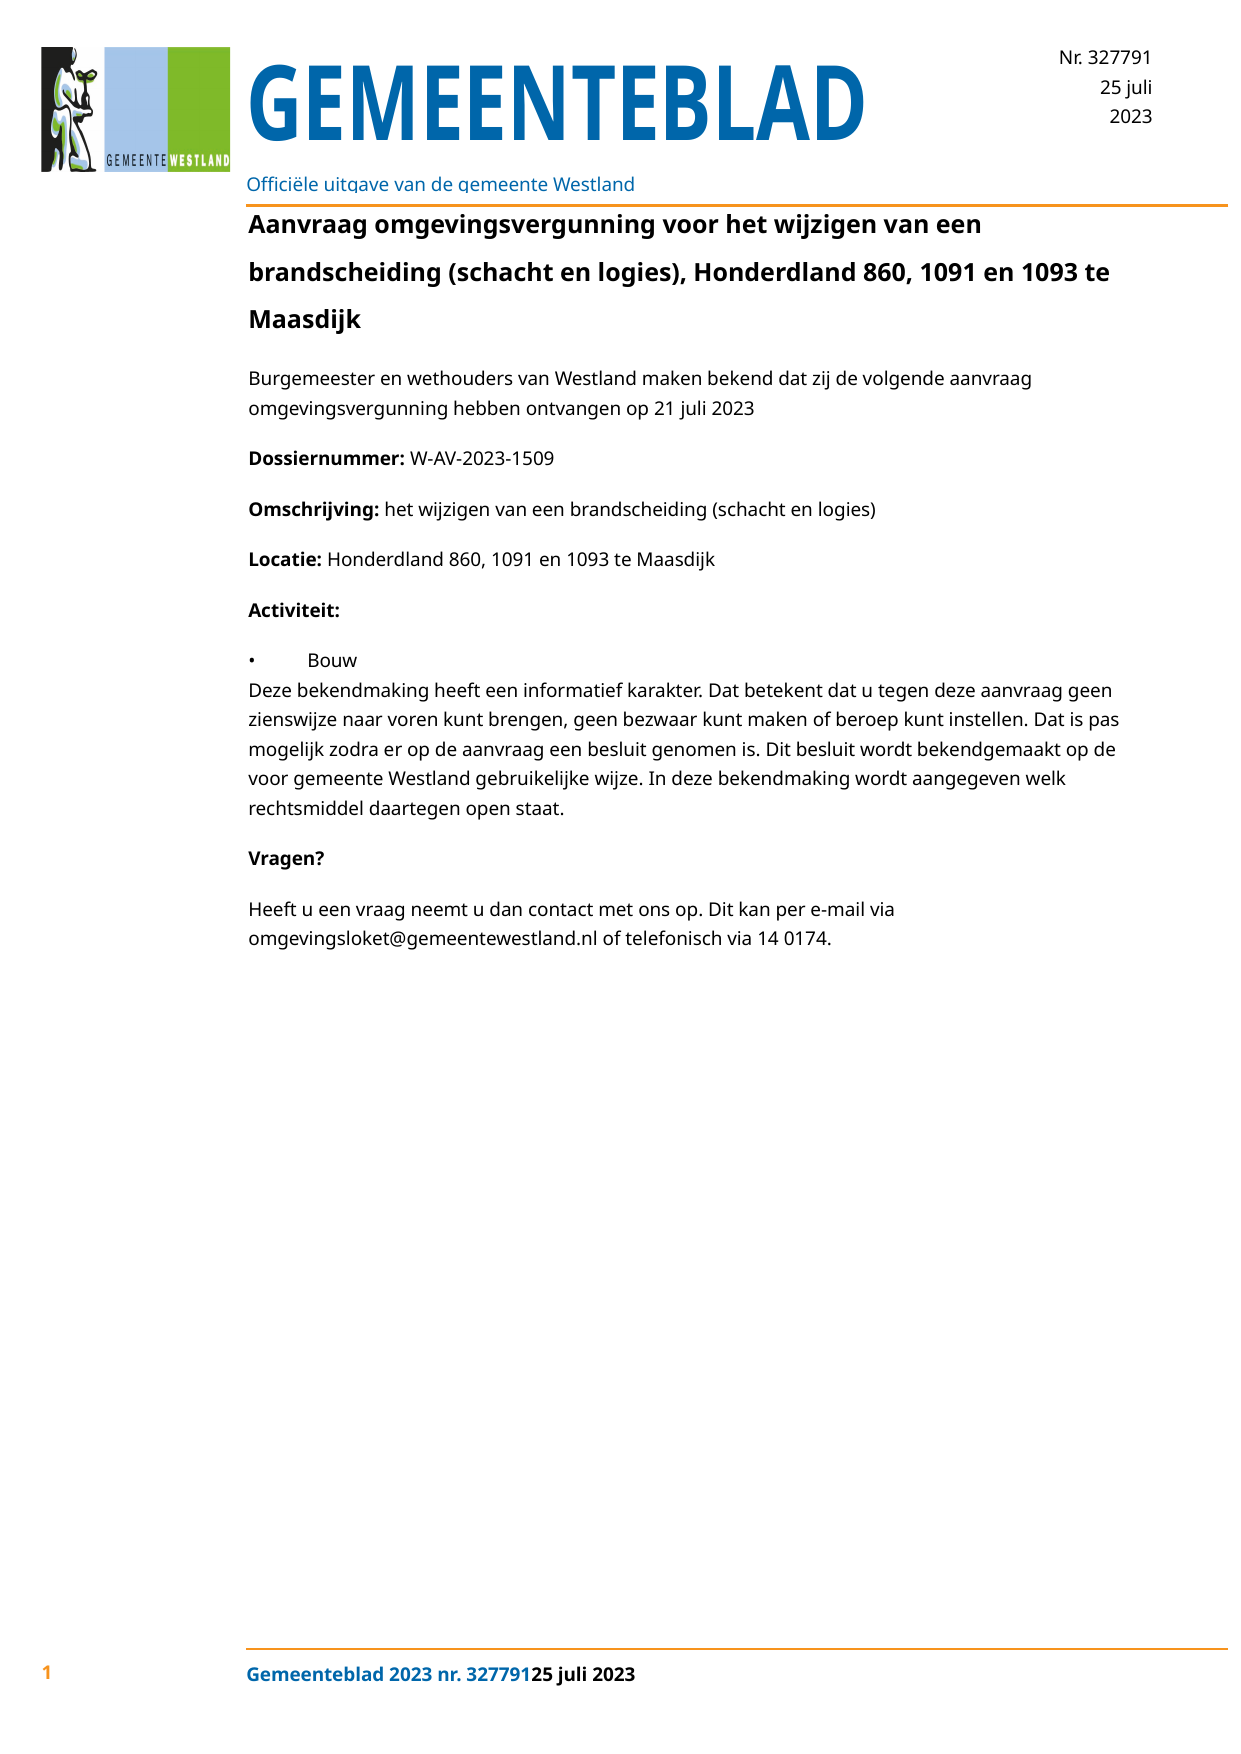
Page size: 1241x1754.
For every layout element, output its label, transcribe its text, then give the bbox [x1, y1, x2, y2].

text Heeft u een vraag neemt u dan contact met ons op. Dit kan per e-mail via omgevingsloket@gemeentewestland.nl of telefonisch via 14 0174. [248, 896, 1152, 951]
text Activiteit: [248, 597, 1152, 622]
picture [41, 47, 231, 172]
text Aanvraag omgevingsvergunning voor het wijzigen van een brandscheiding (schacht en logies), Honderdland 860, 1091 en 1093 te Maasdijk [248, 207, 1152, 336]
text Locatie: Honderdland 860, 1091 en 1093 te Maasdijk [248, 546, 1152, 572]
text Burgemeester en wethouders van Westland maken bekend dat zij de volgende aanvraag omgevingsvergunning hebben ontvangen op 21 juli 2023 [248, 366, 1152, 421]
text Dossiernummer: W-AV-2023-1509 [248, 446, 1152, 471]
text Vragen? [248, 846, 1152, 871]
text Omschrijving: het wijzigen van een brandscheiding (schacht en logies) [248, 496, 1152, 522]
list Bouw [248, 647, 1152, 673]
text Deze bekendmaking heeft een informatief karakter. Dat betekent dat u tegen deze aanvraag geen zienswijze naar voren kunt brengen, geen bezwaar kunt maken of beroep kunt instellen. Dat is pas mogelijk zodra er op de aanvraag een besluit genomen is. Dit besluit wordt bekendgemaakt op de voor gemeente Westland gebruikelijke wijze. In deze bekendmaking wordt aangegeven welk rechtsmiddel daartegen open staat. [248, 677, 1152, 821]
